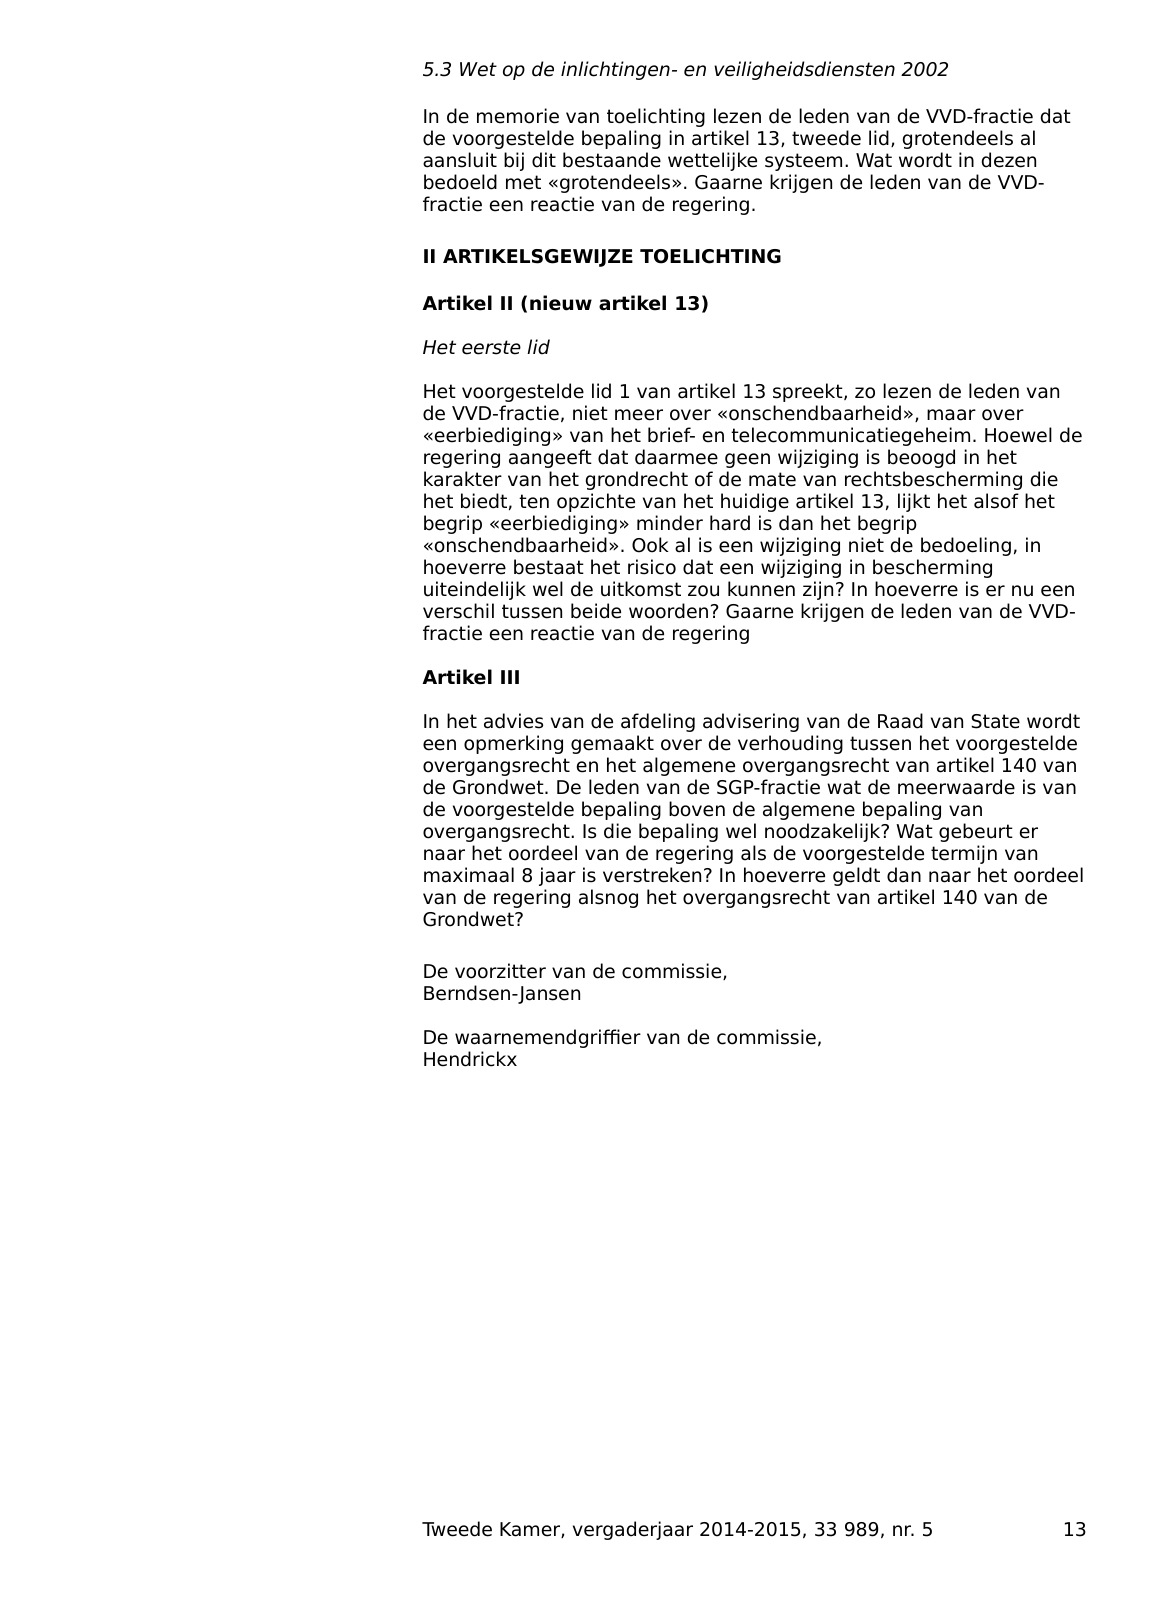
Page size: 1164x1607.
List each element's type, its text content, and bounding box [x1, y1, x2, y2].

text Het voorgestelde lid 1 van artikel 13 spreekt, zo lezen de leden van de VVD-fractie, niet meer over «onschendbaarheid», maar over «eerbiediging» van het brief- en telecommunicatiegeheim. Hoewel de regering aangeeft dat daarmee geen wijziging is beoogd in het karakter van het grondrecht of de mate van rechtsbescherming die het biedt, ten opzichte van het huidige artikel 13, lijkt het alsof het begrip «eerbiediging» minder hard is dan het begrip «onschendbaarheid». Ook al is een wijziging niet de bedoeling, in hoeverre bestaat het risico dat een wijziging in bescherming uiteindelijk wel de uitkomst zou kunnen zijn? In hoeverre is er nu een verschil tussen beide woorden? Gaarne krijgen de leden van de VVD-fractie een reactie van de regering [422, 381, 1087, 645]
text De voorzitter van de commissie, Berndsen-Jansen [422, 961, 1087, 1005]
text In de memorie van toelichting lezen de leden van de VVD-fractie dat de voorgestelde bepaling in artikel 13, tweede lid, grotendeels al aansluit bij dit bestaande wettelijke systeem. Wat wordt in dezen bedoeld met «grotendeels». Gaarne krijgen de leden van de VVD-fractie een reactie van de regering. [422, 106, 1087, 216]
subtitle Artikel III [422, 667, 1087, 689]
subtitle Artikel II (nieuw artikel 13) [422, 293, 1087, 315]
text In het advies van de afdeling advisering van de Raad van State wordt een opmerking gemaakt over de verhouding tussen het voorgestelde overgangsrecht en het algemene overgangsrecht van artikel 140 van de Grondwet. De leden van de SGP-fractie wat de meerwaarde is van de voorgestelde bepaling boven de algemene bepaling van overgangsrecht. Is die bepaling wel noodzakelijk? Wat gebeurt er naar het oordeel van de regering als de voorgestelde termijn van maximaal 8 jaar is verstreken? In hoeverre geldt dan naar het oordeel van de regering alsnog het overgangsrecht van artikel 140 van de Grondwet? [422, 711, 1087, 931]
subtitle Het eerste lid [422, 337, 1087, 359]
text De waarnemendgriffier van de commissie, Hendrickx [422, 1027, 1087, 1071]
subtitle 5.3 Wet op de inlichtingen- en veiligheidsdiensten 2002 [422, 59, 1087, 81]
subtitle II ARTIKELSGEWIJZE TOELICHTING [422, 246, 1087, 268]
